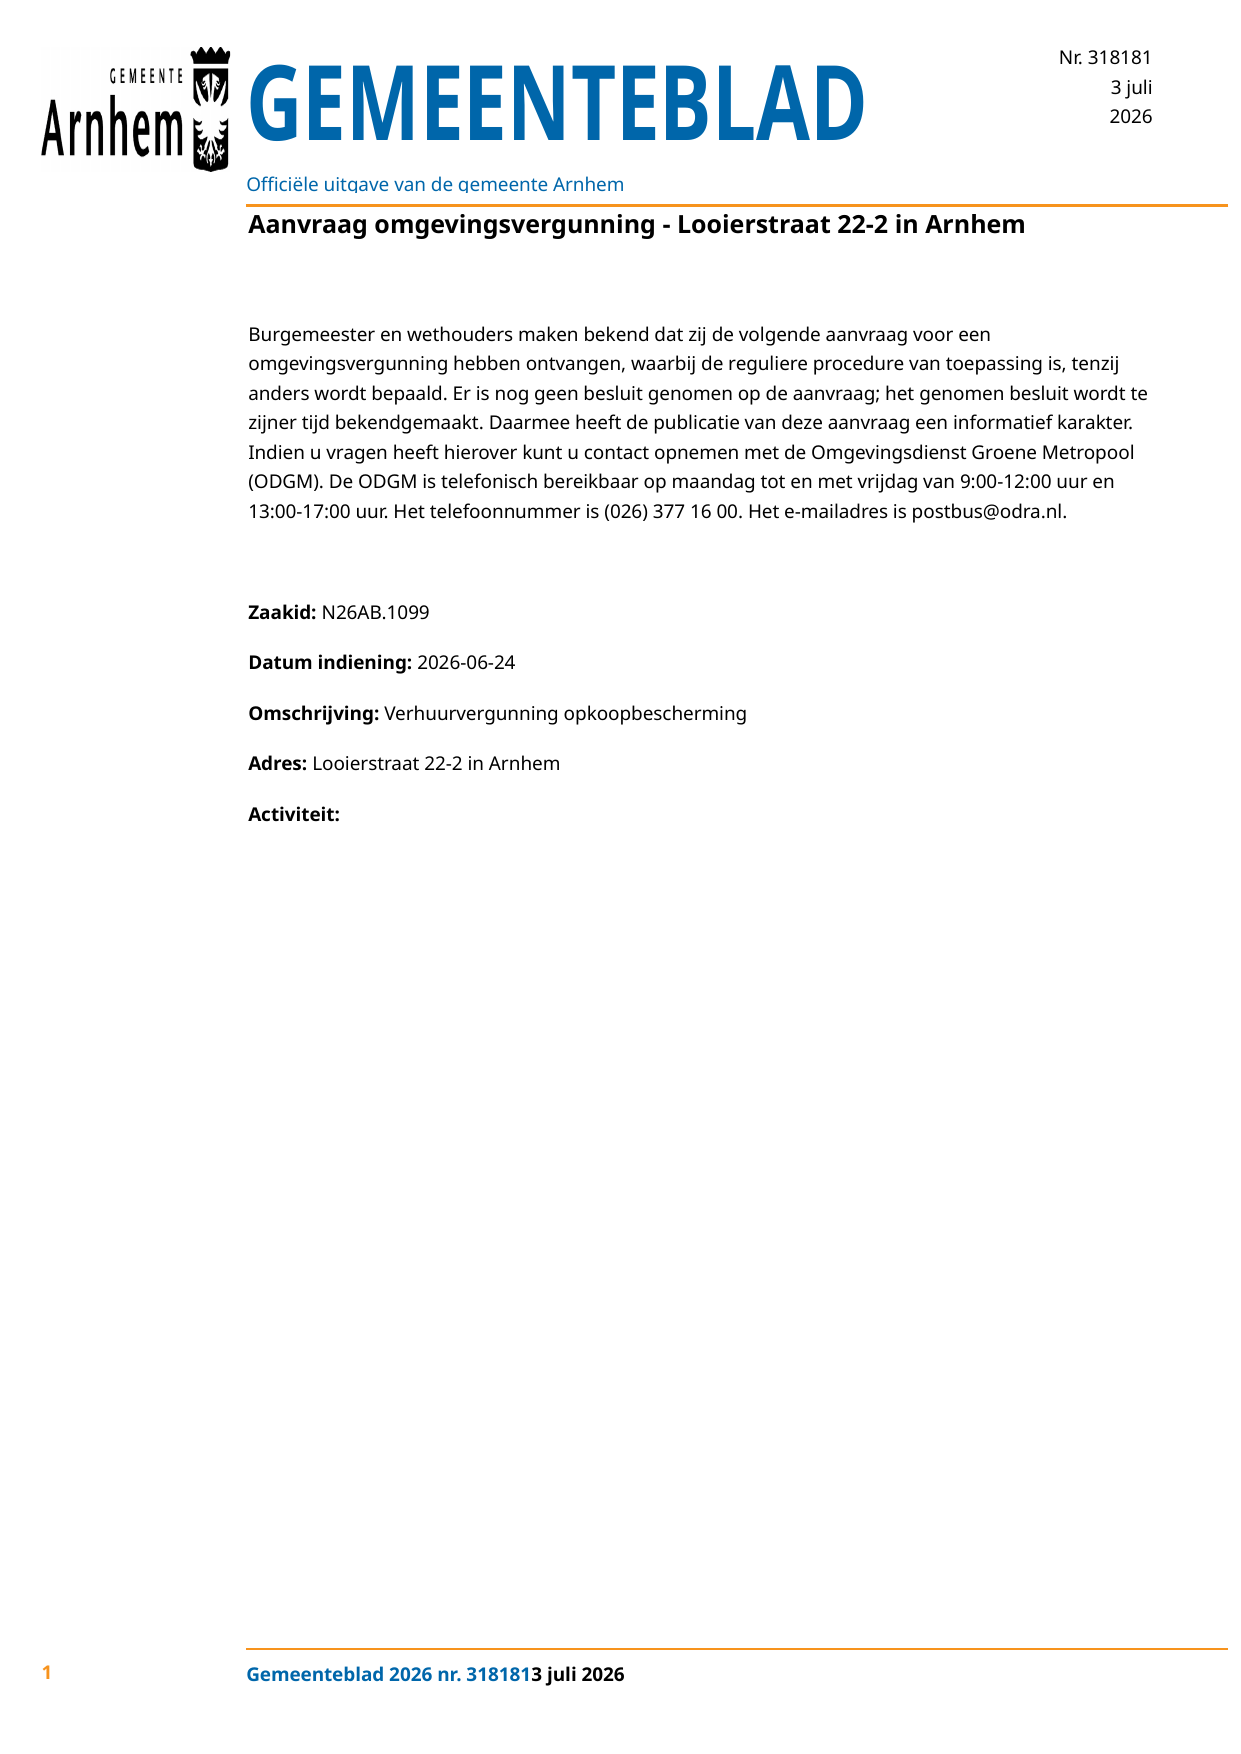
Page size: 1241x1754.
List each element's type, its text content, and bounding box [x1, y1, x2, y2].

text Activiteit: [248, 801, 1152, 826]
text Aanvraag omgevingsvergunning - Looierstraat 22-2 in Arnhem [248, 207, 1152, 241]
text Burgemeester en wethouders maken bekend dat zij de volgende aanvraag voor een omgevingsvergunning hebben ontvangen, waarbij de reguliere procedure van toepassing is, tenzij anders wordt bepaald. Er is nog geen besluit genomen op de aanvraag; het genomen besluit wordt te zijner tijd bekendgemaakt. Daarmee heeft de publicatie van deze aanvraag een informatief karakter. Indien u vragen heeft hierover kunt u contact opnemen met de Omgevingsdienst Groene Metropool (ODGM). De ODGM is telefonisch bereikbaar op maandag tot en met vrijdag van 9:00-12:00 uur en 13:00-17:00 uur. Het telefoonnummer is (026) 377 16 00. Het e-mailadres is postbus@odra.nl. [248, 321, 1152, 524]
text Zaakid: N26AB.1099 [248, 599, 1152, 625]
text Adres: Looierstraat 22-2 in Arnhem [248, 750, 1152, 776]
text Omschrijving: Verhuurvergunning opkoopbescherming [248, 700, 1152, 726]
picture [41, 47, 231, 172]
text Datum indiening: 2026-06-24 [248, 649, 1152, 675]
